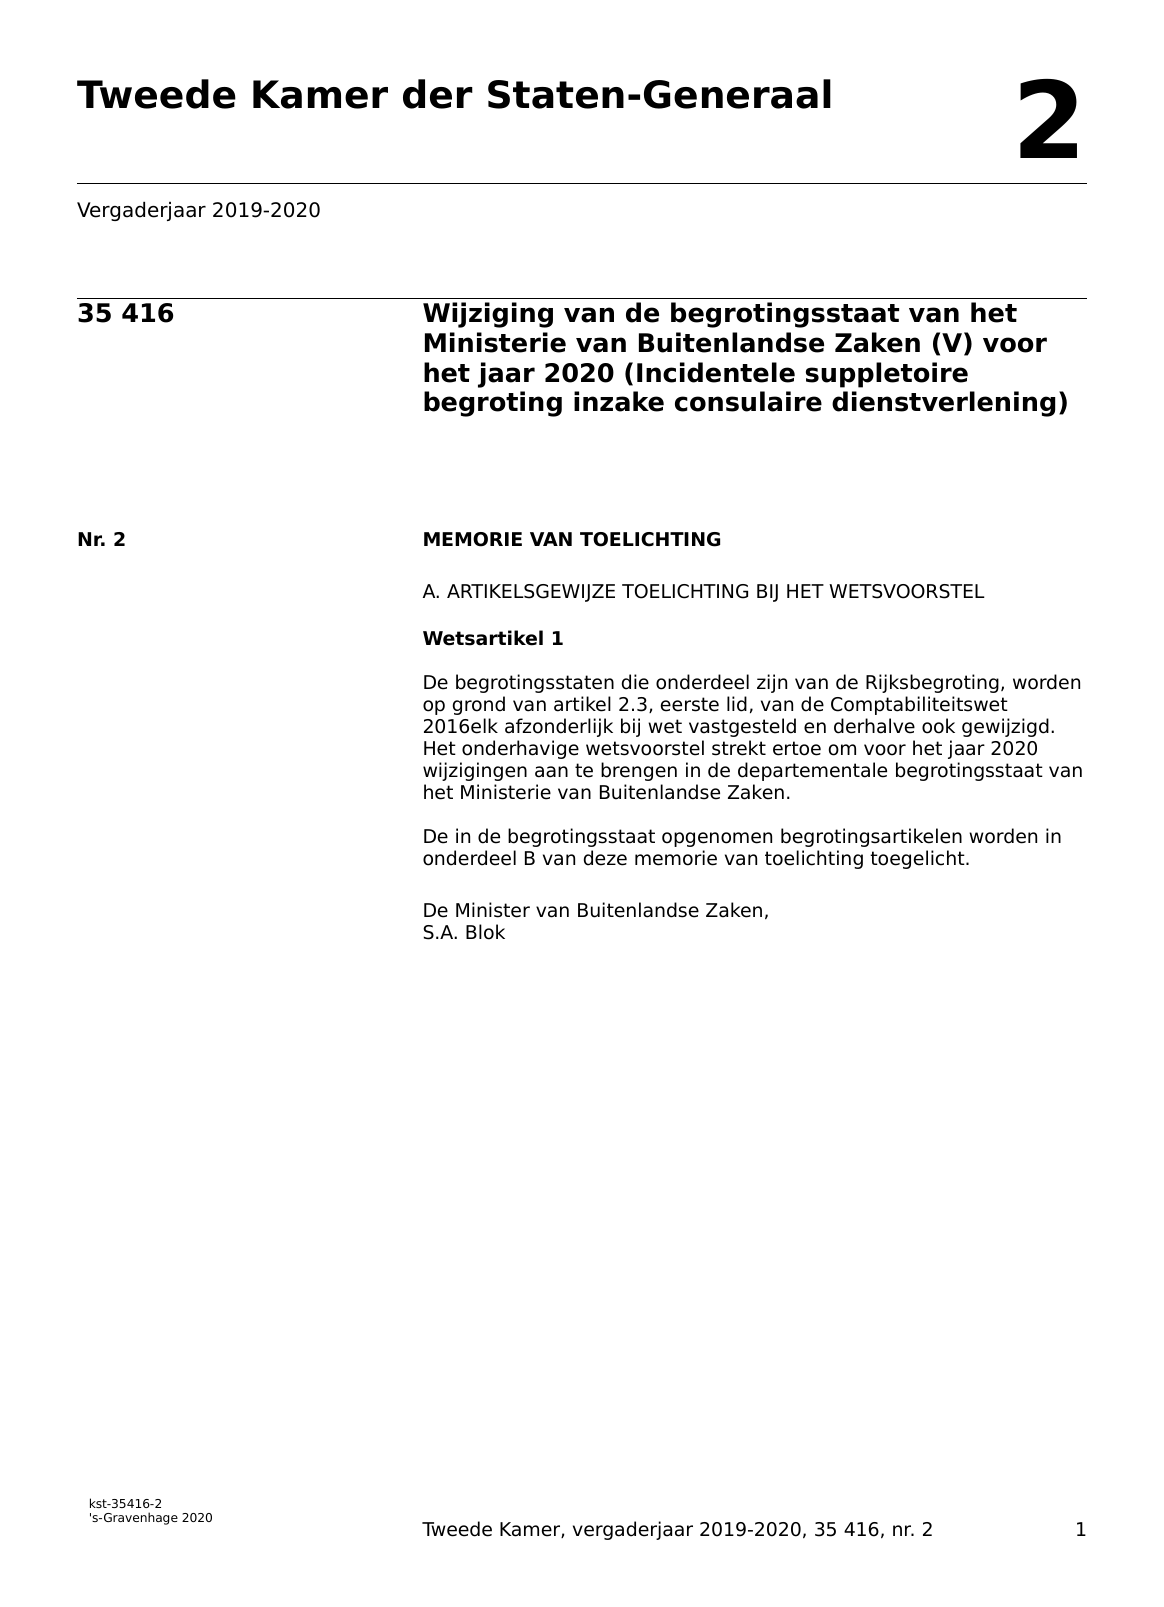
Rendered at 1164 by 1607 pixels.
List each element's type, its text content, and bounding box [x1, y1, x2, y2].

subtitle Wetsartikel 1 [422, 628, 1087, 650]
table_header 2 [886, 59, 1087, 183]
text De in de begrotingsstaat opgenomen begrotingsartikelen worden in onderdeel B van deze memorie van toelichting toegelicht. [422, 826, 1087, 870]
text kst-35416-2 [88, 1497, 323, 1511]
table_header Tweede Kamer der Staten-Generaal [77, 59, 886, 183]
subtitle Nr. 2 MEMORIE VAN TOELICHTING [77, 529, 1087, 551]
text De Minister van Buitenlandse Zaken, S.A. Blok [422, 900, 1087, 944]
text 's-Gravenhage 2020 [88, 1511, 323, 1525]
table_cell Vergaderjaar 2019-2020 [77, 184, 1087, 298]
subtitle A. ARTIKELSGEWIJZE TOELICHTING BIJ HET WETSVOORSTEL [422, 581, 1087, 603]
subtitle 35 416 Wijziging van de begrotingsstaat van het Ministerie van Buitenlandse Zaken (V) voor het jaar 2020 (Incidentele suppletoire begroting inzake consulaire dienstverlening) [77, 299, 1087, 418]
text De begrotingsstaten die onderdeel zijn van de Rijksbegroting, worden op grond van artikel 2.3, eerste lid, van de Comptabiliteitswet 2016elk afzonderlijk bij wet vastgesteld en derhalve ook gewijzigd. Het onderhavige wetsvoorstel strekt ertoe om voor het jaar 2020 wijzigingen aan te brengen in de departementale begrotingsstaat van het Ministerie van Buitenlandse Zaken. [422, 672, 1087, 804]
